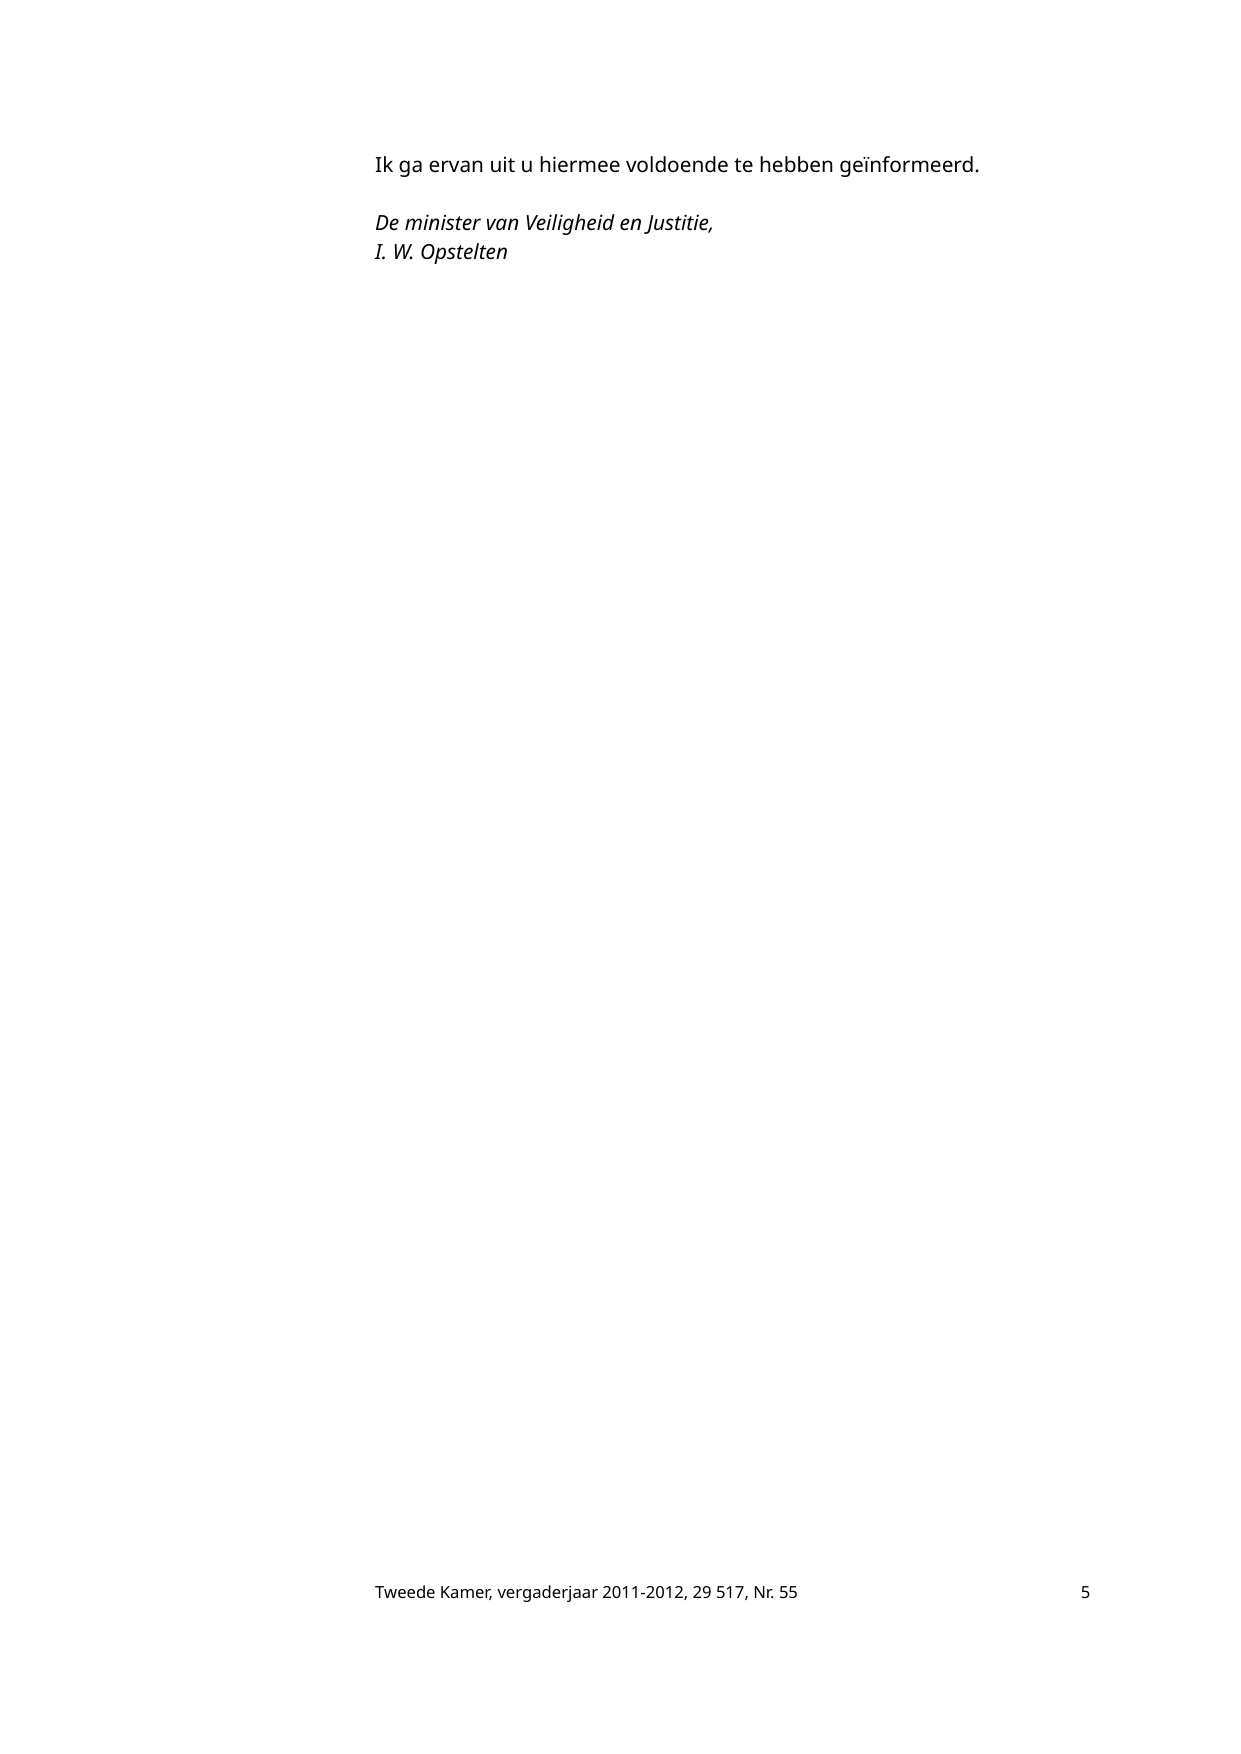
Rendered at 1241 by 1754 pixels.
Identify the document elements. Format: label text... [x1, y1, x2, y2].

text Ik ga ervan uit u hiermee voldoende te hebben geïnformeerd. [375, 150, 1090, 178]
text De minister van Veiligheid en Justitie, [375, 208, 1090, 237]
text I. W. Opstelten [375, 237, 1090, 265]
